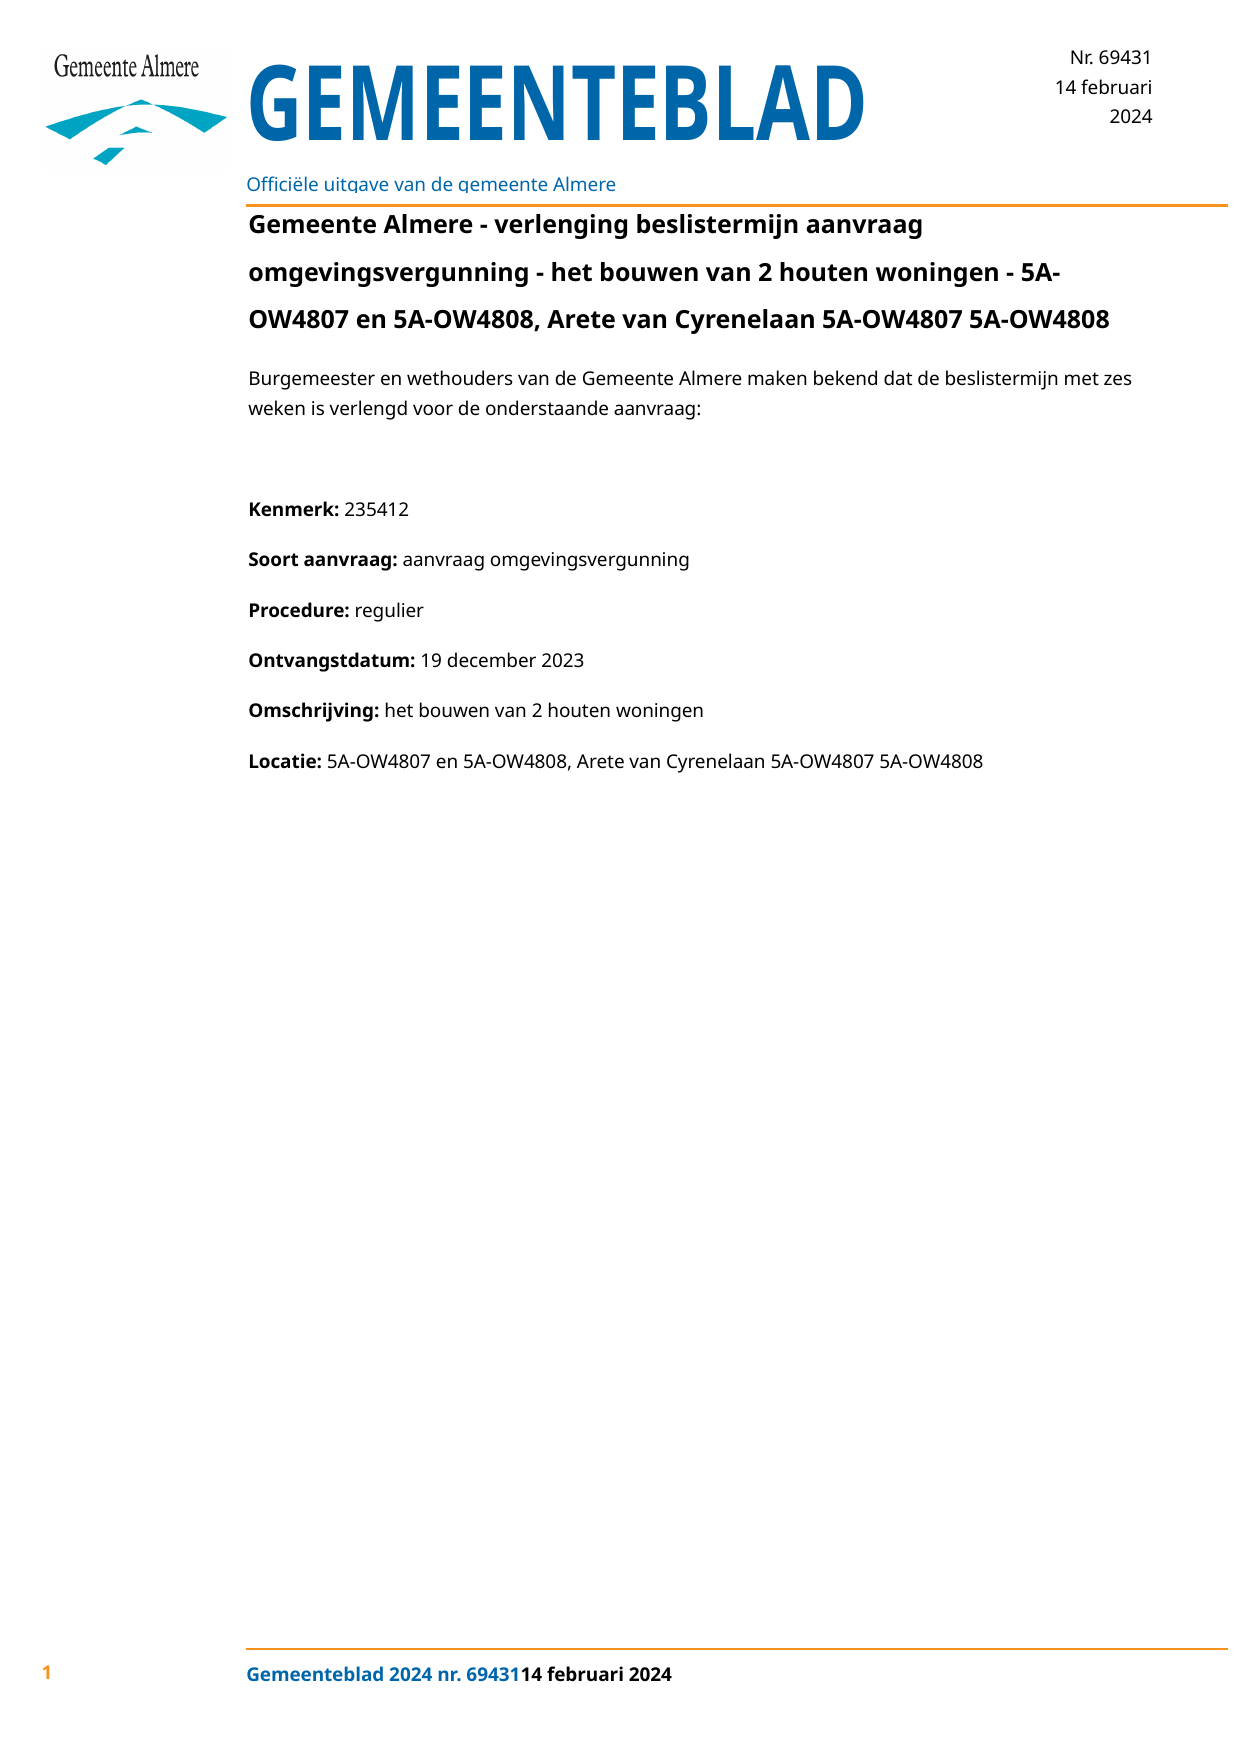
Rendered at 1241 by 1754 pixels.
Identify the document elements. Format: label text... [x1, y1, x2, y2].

text Locatie: 5A-OW4807 en 5A-OW4808, Arete van Cyrenelaan 5A-OW4807 5A-OW4808 [248, 748, 1152, 774]
text Soort aanvraag: aanvraag omgevingsvergunning [248, 546, 1152, 572]
text Ontvangstdatum: 19 december 2023 [248, 647, 1152, 673]
text Kenmerk: 235412 [248, 496, 1152, 522]
text Procedure: regulier [248, 597, 1152, 622]
text Gemeente Almere - verlenging beslistermijn aanvraag omgevingsvergunning - het bouwen van 2 houten woningen - 5A-OW4807 en 5A-OW4808, Arete van Cyrenelaan 5A-OW4807 5A-OW4808 [248, 207, 1152, 336]
text Omschrijving: het bouwen van 2 houten woningen [248, 698, 1152, 723]
picture [41, 47, 231, 172]
text Burgemeester en wethouders van de Gemeente Almere maken bekend dat de beslistermijn met zes weken is verlengd voor de onderstaande aanvraag: [248, 366, 1152, 421]
